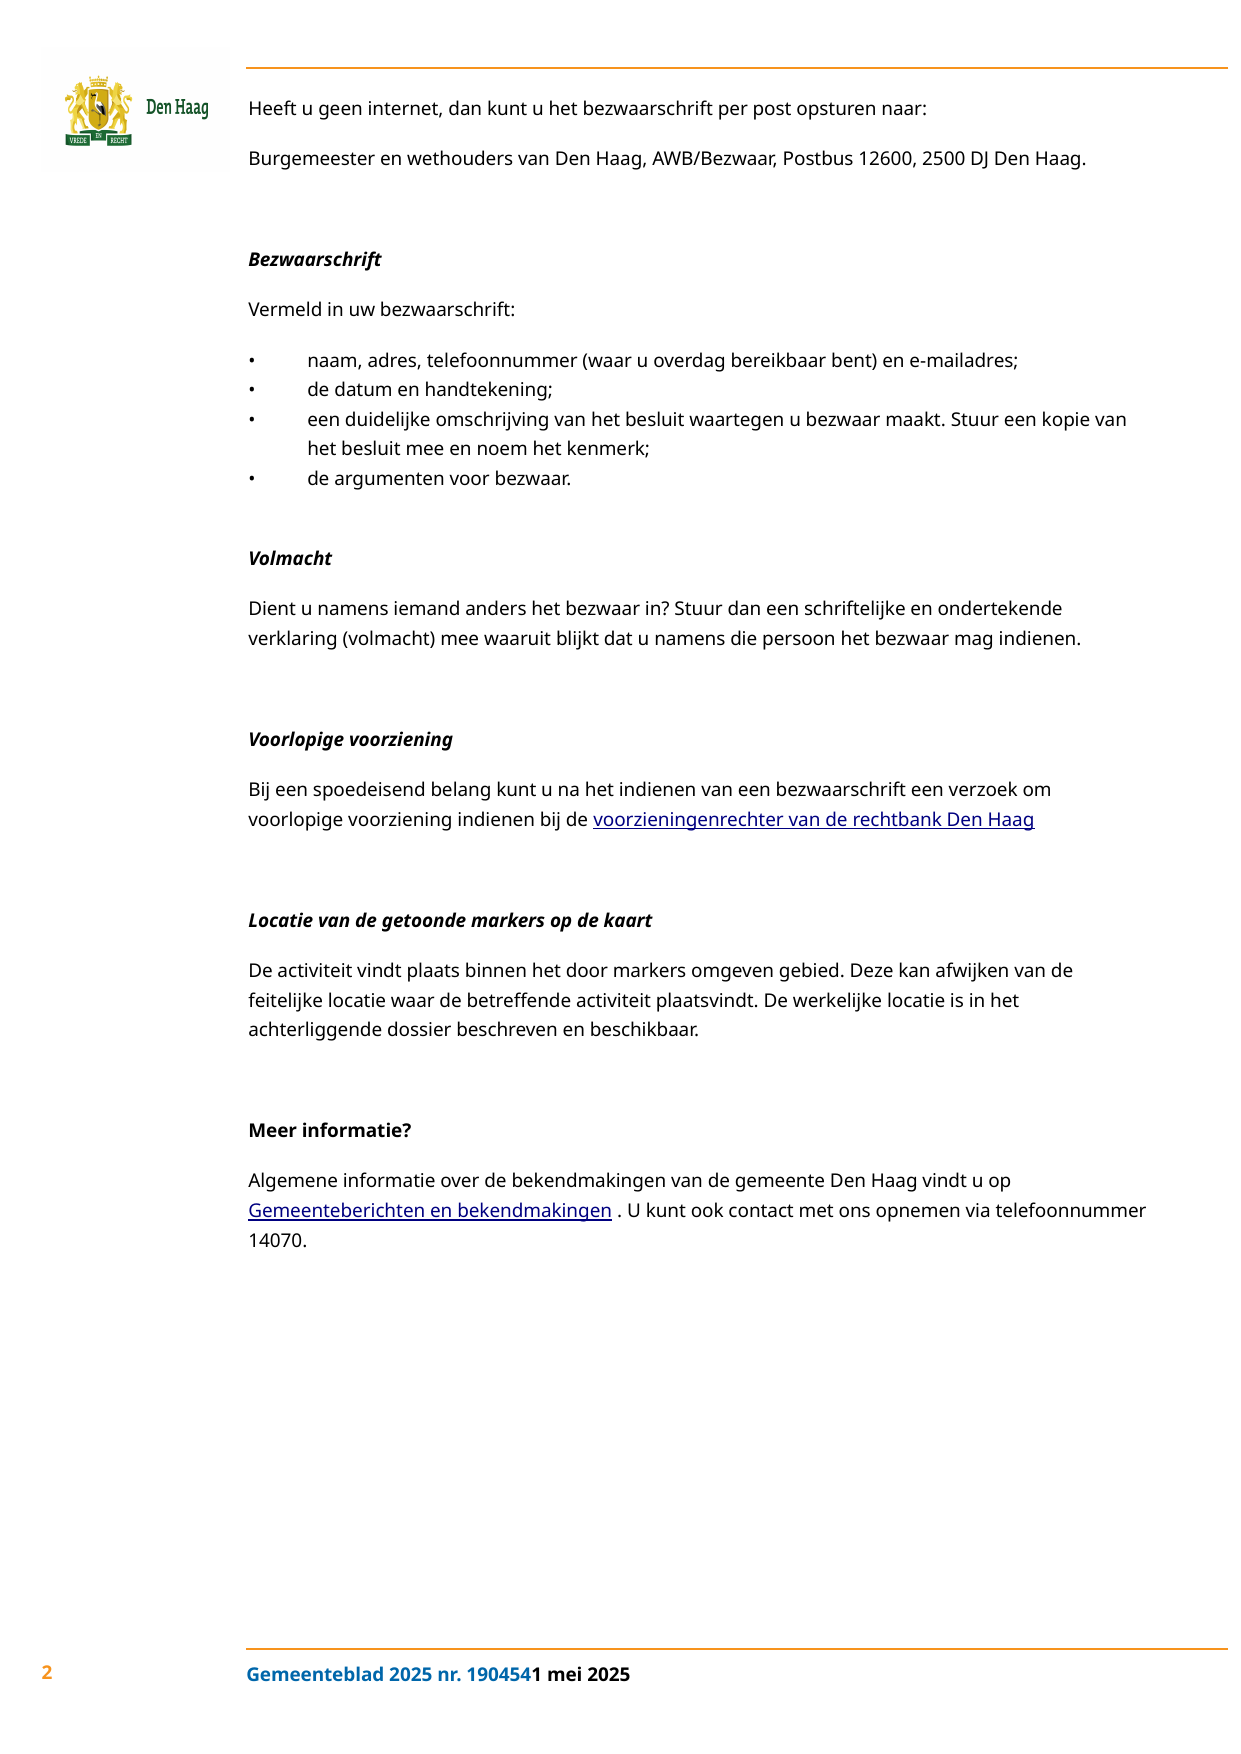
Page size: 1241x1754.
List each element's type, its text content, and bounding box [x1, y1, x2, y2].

text Vermeld in uw bezwaarschrift: [248, 296, 1152, 322]
picture [41, 47, 231, 172]
list naam, adres, telefoonnummer (waar u overdag bereikbaar bent) en e-mailadres; [248, 347, 1152, 373]
text Voorlopige voorziening [248, 726, 1152, 752]
text Algemene informatie over de bekendmakingen van de gemeente Den Haag vindt u op Gemeenteberichten en bekendmakingen . U kunt ook contact met ons opnemen via telefoonnummer 14070. [248, 1168, 1152, 1253]
text Burgemeester en wethouders van Den Haag, AWB/Bezwaar, Postbus 12600, 2500 DJ Den Haag. [248, 145, 1152, 171]
text De activiteit vindt plaats binnen het door markers omgeven gebied. Deze kan afwijken van de feitelijke locatie waar de betreffende activiteit plaatsvindt. De werkelijke locatie is in het achterliggende dossier beschreven en beschikbaar. [248, 957, 1152, 1042]
text Meer informatie? [248, 1117, 1152, 1143]
text Dient u namens iemand anders het bezwaar in? Stuur dan een schriftelijke en ondertekende verklaring (volmacht) mee waaruit blijkt dat u namens die persoon het bezwaar mag indienen. [248, 596, 1152, 651]
list een duidelijke omschrijving van het besluit waartegen u bezwaar maakt. Stuur een kopie van het besluit mee en noem het kenmerk; [248, 406, 1152, 461]
list de datum en handtekening; [248, 376, 1152, 402]
list de argumenten voor bezwaar. [248, 465, 1152, 491]
text Bezwaarschrift [248, 246, 1152, 272]
text Volmacht [248, 545, 1152, 571]
text Bij een spoedeisend belang kunt u na het indienen van een bezwaarschrift een verzoek om voorlopige voorziening indienen bij de voorzieningenrechter van de rechtbank Den Haag [248, 776, 1152, 832]
text Locatie van de getoonde markers op de kaart [248, 907, 1152, 933]
text Heeft u geen internet, dan kunt u het bezwaarschrift per post opsturen naar: [248, 95, 1152, 121]
